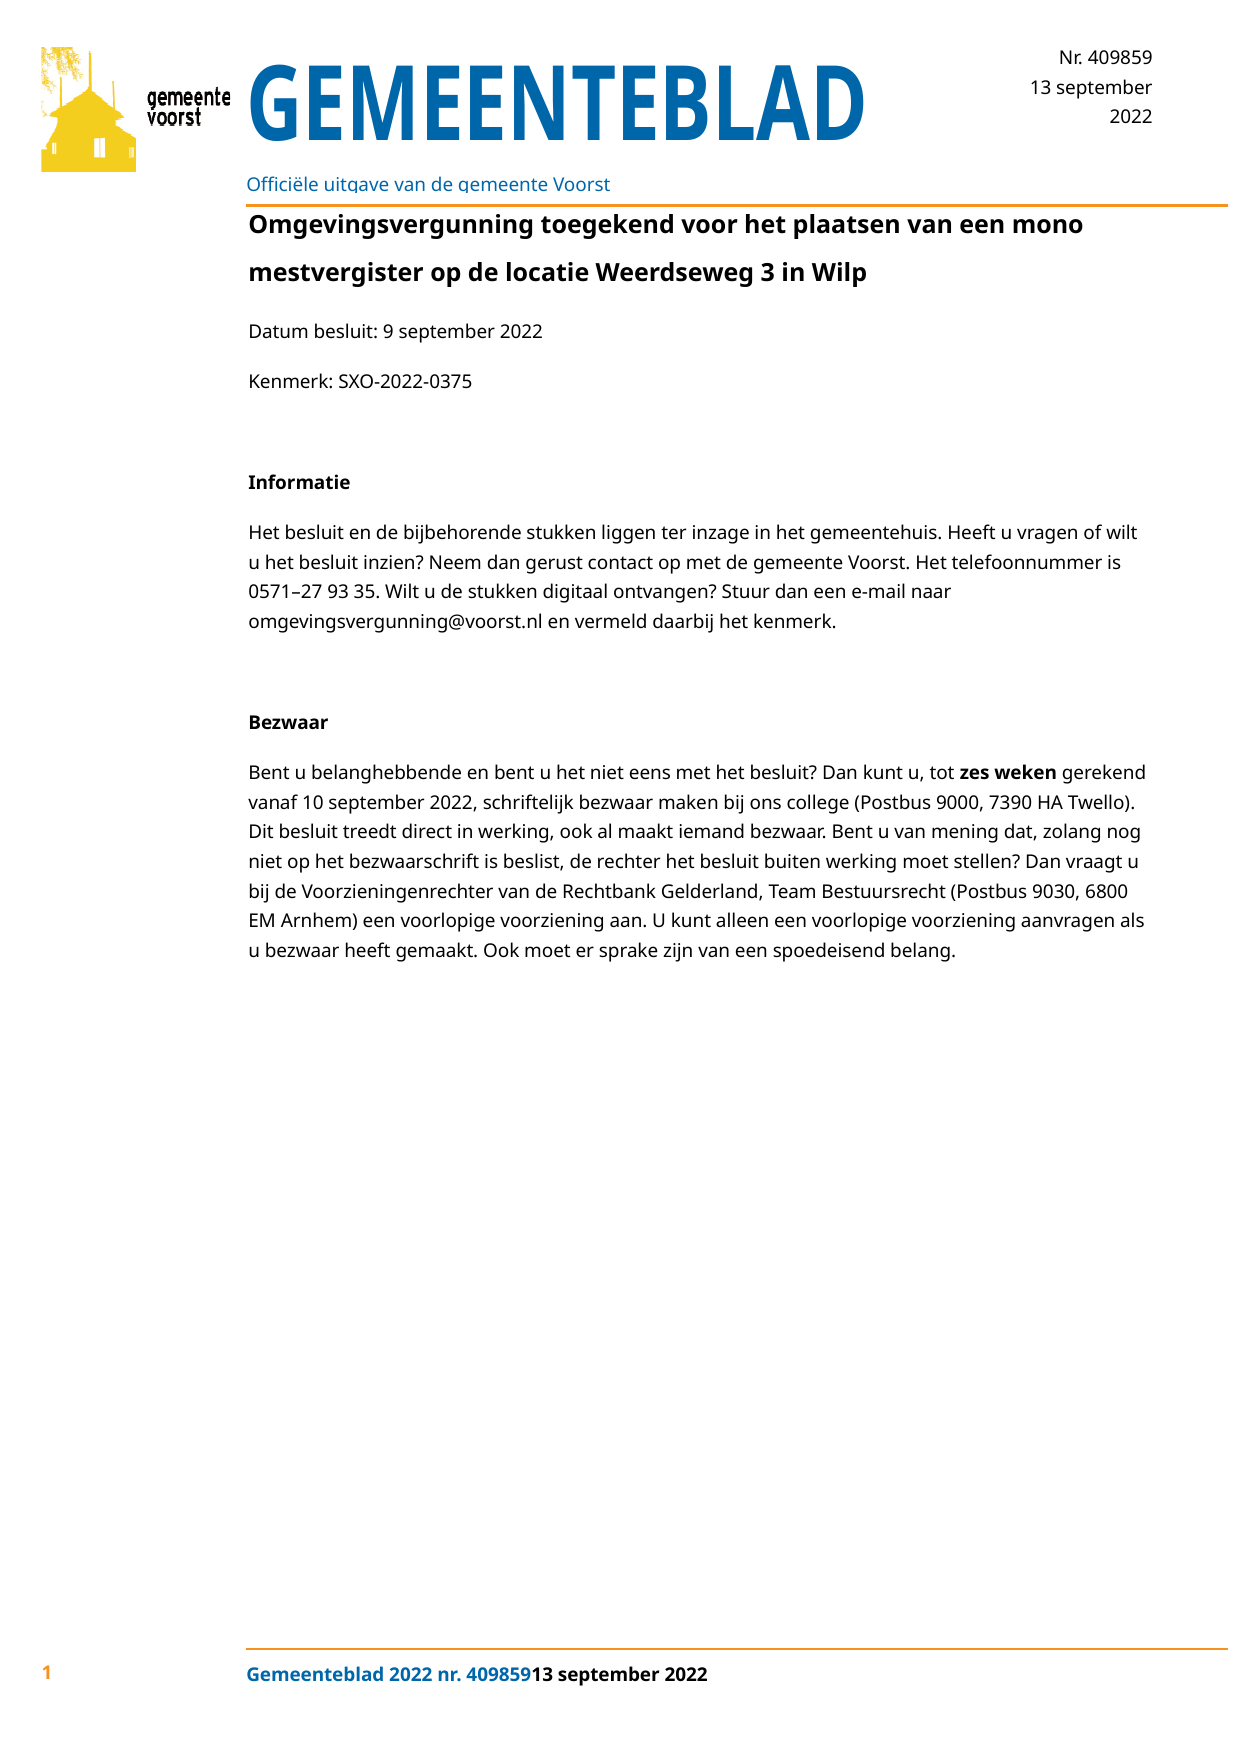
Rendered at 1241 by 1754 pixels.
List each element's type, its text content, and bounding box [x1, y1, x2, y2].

text Het besluit en de bijbehorende stukken liggen ter inzage in het gemeentehuis. Heeft u vragen of wilt u het besluit inzien? Neem dan gerust contact op met de gemeente Voorst. Het telefoonnummer is 0571–27 93 35. Wilt u de stukken digitaal ontvangen? Stuur dan een e-mail naar omgevingsvergunning@voorst.nl en vermeld daarbij het kenmerk. [248, 519, 1152, 634]
text Informatie [248, 469, 1152, 495]
text Bent u belanghebbende en bent u het niet eens met het besluit? Dan kunt u, tot zes weken gerekend vanaf 10 september 2022, schriftelijk bezwaar maken bij ons college (Postbus 9000, 7390 HA Twello). Dit besluit treedt direct in werking, ook al maakt iemand bezwaar. Bent u van mening dat, zolang nog niet op het bezwaarschrift is beslist, de rechter het besluit buiten werking moet stellen? Dan vraagt u bij de Voorzieningenrechter van de Rechtbank Gelderland, Team Bestuursrecht (Postbus 9030, 6800 EM Arnhem) een voorlopige voorziening aan. U kunt alleen een voorlopige voorziening aanvragen als u bezwaar heeft gemaakt. Ook moet er sprake zijn van een spoedeisend belang. [248, 759, 1152, 963]
picture [41, 47, 231, 172]
text Bezwaar [248, 709, 1152, 735]
text Datum besluit: 9 september 2022 [248, 318, 1152, 344]
text Omgevingsvergunning toegekend voor het plaatsen van een mono mestvergister op de locatie Weerdseweg 3 in Wilp [248, 207, 1152, 288]
text Kenmerk: SXO-2022-0375 [248, 368, 1152, 394]
